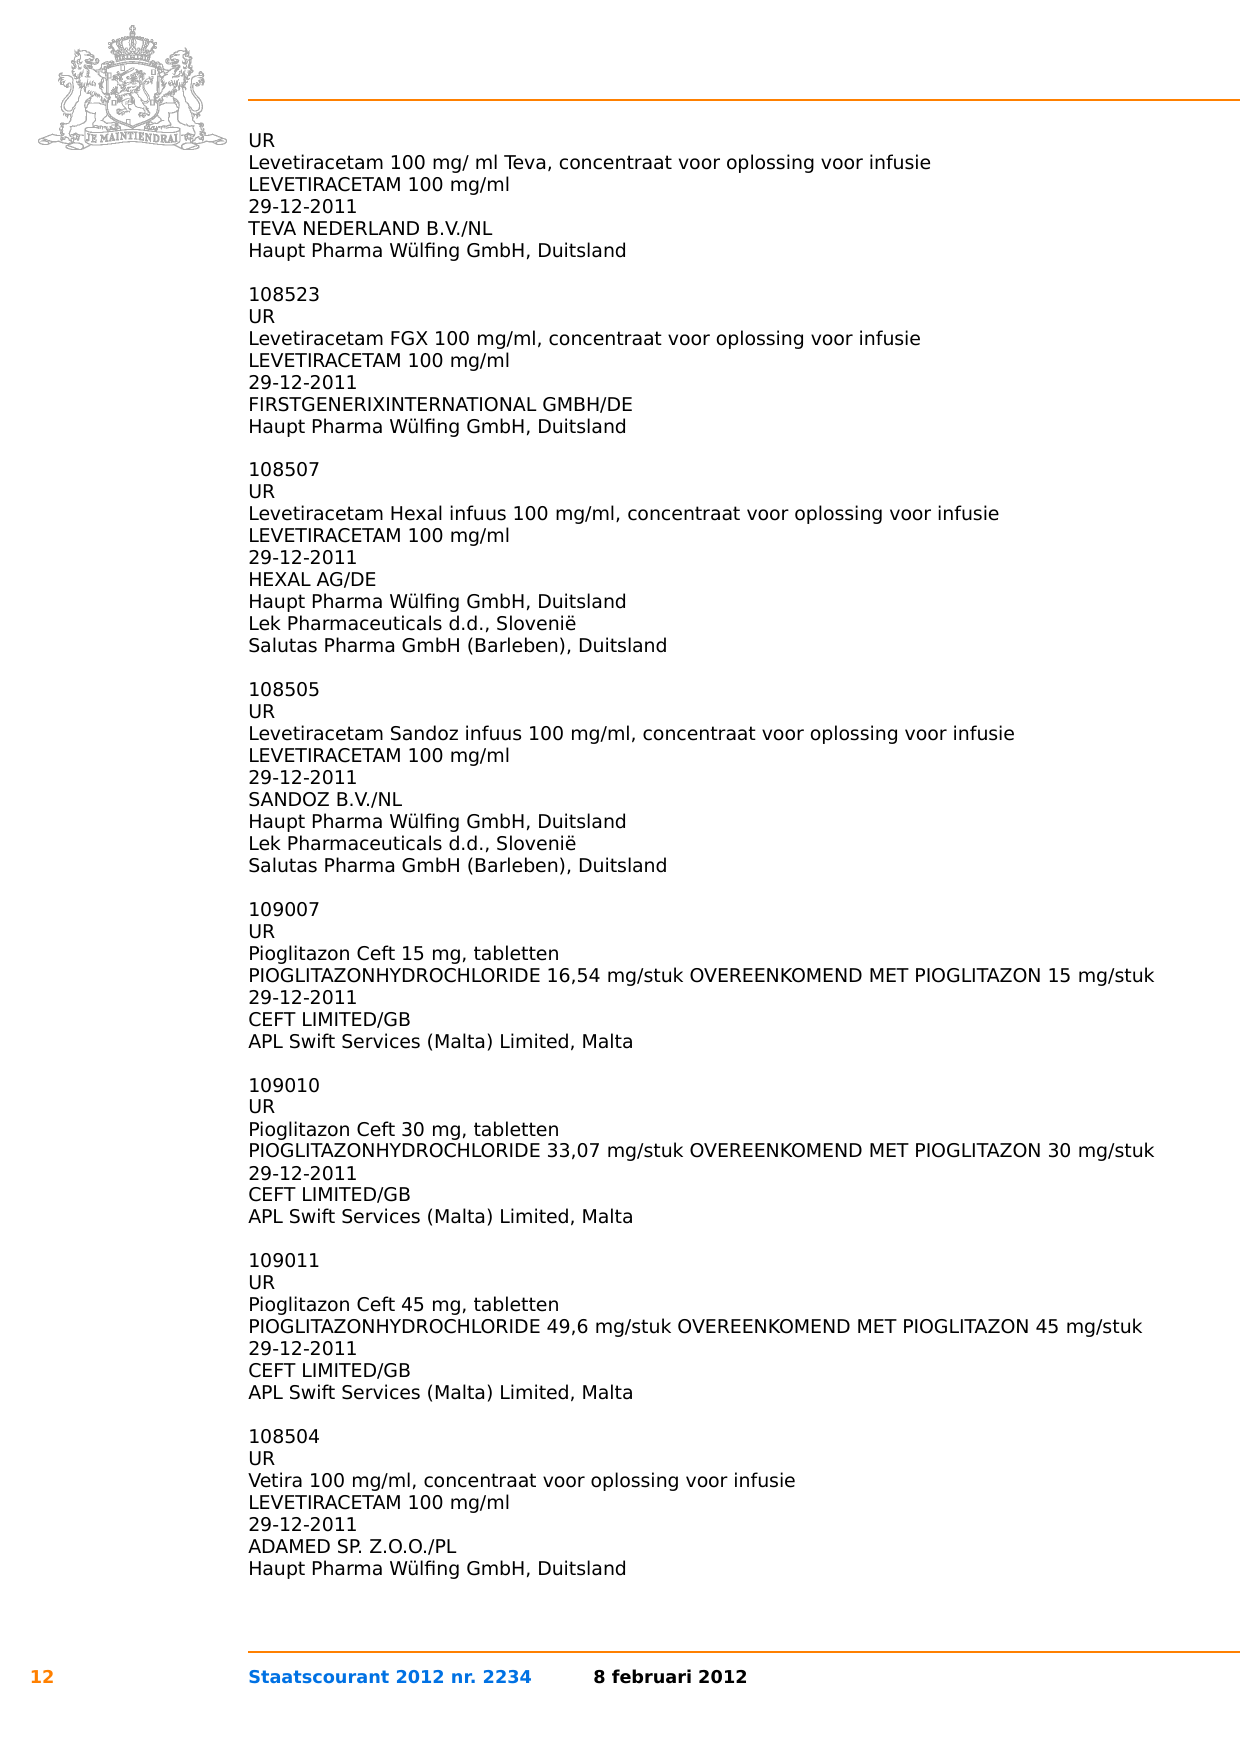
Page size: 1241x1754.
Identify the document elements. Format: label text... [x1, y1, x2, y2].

text UR [248, 921, 1163, 943]
text HEXAL AG/DE [248, 569, 1163, 591]
text 29-12-2011 [248, 1162, 1163, 1184]
text 29-12-2011 [248, 1514, 1163, 1536]
text 109011 [248, 1250, 1163, 1272]
text 29-12-2011 [248, 767, 1163, 789]
text Haupt Pharma Wülfing GmbH, Duitsland [248, 1558, 1163, 1580]
text TEVA NEDERLAND B.V./NL [248, 218, 1163, 240]
text PIOGLITAZONHYDROCHLORIDE 49,6 mg/stuk OVEREENKOMEND MET PIOGLITAZON 45 mg/stuk [248, 1316, 1163, 1338]
text Haupt Pharma Wülfing GmbH, Duitsland [248, 591, 1163, 613]
text Levetiracetam 100 mg/ ml Teva, concentraat voor oplossing voor infusie [248, 152, 1163, 174]
text APL Swift Services (Malta) Limited, Malta [248, 1031, 1163, 1053]
text 29-12-2011 [248, 987, 1163, 1009]
text 29-12-2011 [248, 547, 1163, 569]
text Haupt Pharma Wülfing GmbH, Duitsland [248, 811, 1163, 833]
text LEVETIRACETAM 100 mg/ml [248, 1492, 1163, 1514]
text 109007 [248, 899, 1163, 921]
text Lek Pharmaceuticals d.d., Slovenië [248, 613, 1163, 635]
text Salutas Pharma GmbH (Barleben), Duitsland [248, 635, 1163, 657]
text Levetiracetam Hexal infuus 100 mg/ml, concentraat voor oplossing voor infusie [248, 503, 1163, 525]
text Levetiracetam FGX 100 mg/ml, concentraat voor oplossing voor infusie [248, 328, 1163, 349]
text SANDOZ B.V./NL [248, 789, 1163, 811]
text UR [248, 1448, 1163, 1470]
text UR [248, 481, 1163, 503]
text ADAMED SP. Z.O.O./PL [248, 1536, 1163, 1558]
text CEFT LIMITED/GB [248, 1184, 1163, 1206]
text UR [248, 1272, 1163, 1294]
text APL Swift Services (Malta) Limited, Malta [248, 1206, 1163, 1228]
text 108523 [248, 284, 1163, 306]
text 29-12-2011 [248, 196, 1163, 218]
text CEFT LIMITED/GB [248, 1360, 1163, 1382]
text LEVETIRACETAM 100 mg/ml [248, 525, 1163, 547]
text Salutas Pharma GmbH (Barleben), Duitsland [248, 855, 1163, 877]
text FIRSTGENERIXINTERNATIONAL GMBH/DE [248, 393, 1163, 416]
text Haupt Pharma Wülfing GmbH, Duitsland [248, 416, 1163, 437]
text Haupt Pharma Wülfing GmbH, Duitsland [248, 240, 1163, 262]
text APL Swift Services (Malta) Limited, Malta [248, 1382, 1163, 1404]
picture [38, 25, 227, 150]
text Pioglitazon Ceft 15 mg, tabletten [248, 943, 1163, 965]
text LEVETIRACETAM 100 mg/ml [248, 349, 1163, 372]
text UR [248, 306, 1163, 328]
text 108505 [248, 679, 1163, 701]
text Lek Pharmaceuticals d.d., Slovenië [248, 833, 1163, 855]
text UR [248, 701, 1163, 723]
text Vetira 100 mg/ml, concentraat voor oplossing voor infusie [248, 1470, 1163, 1492]
text Levetiracetam Sandoz infuus 100 mg/ml, concentraat voor oplossing voor infusie [248, 723, 1163, 745]
text UR [248, 1096, 1163, 1118]
text 108507 [248, 459, 1163, 481]
text 29-12-2011 [248, 1338, 1163, 1360]
text LEVETIRACETAM 100 mg/ml [248, 174, 1163, 196]
text PIOGLITAZONHYDROCHLORIDE 16,54 mg/stuk OVEREENKOMEND MET PIOGLITAZON 15 mg/stuk [248, 965, 1163, 987]
text Pioglitazon Ceft 45 mg, tabletten [248, 1294, 1163, 1316]
text 29-12-2011 [248, 372, 1163, 393]
text 109010 [248, 1074, 1163, 1096]
text CEFT LIMITED/GB [248, 1009, 1163, 1031]
text LEVETIRACETAM 100 mg/ml [248, 745, 1163, 767]
text UR [248, 130, 1163, 152]
text 108504 [248, 1426, 1163, 1448]
text Pioglitazon Ceft 30 mg, tabletten [248, 1118, 1163, 1140]
text PIOGLITAZONHYDROCHLORIDE 33,07 mg/stuk OVEREENKOMEND MET PIOGLITAZON 30 mg/stuk [248, 1140, 1163, 1162]
